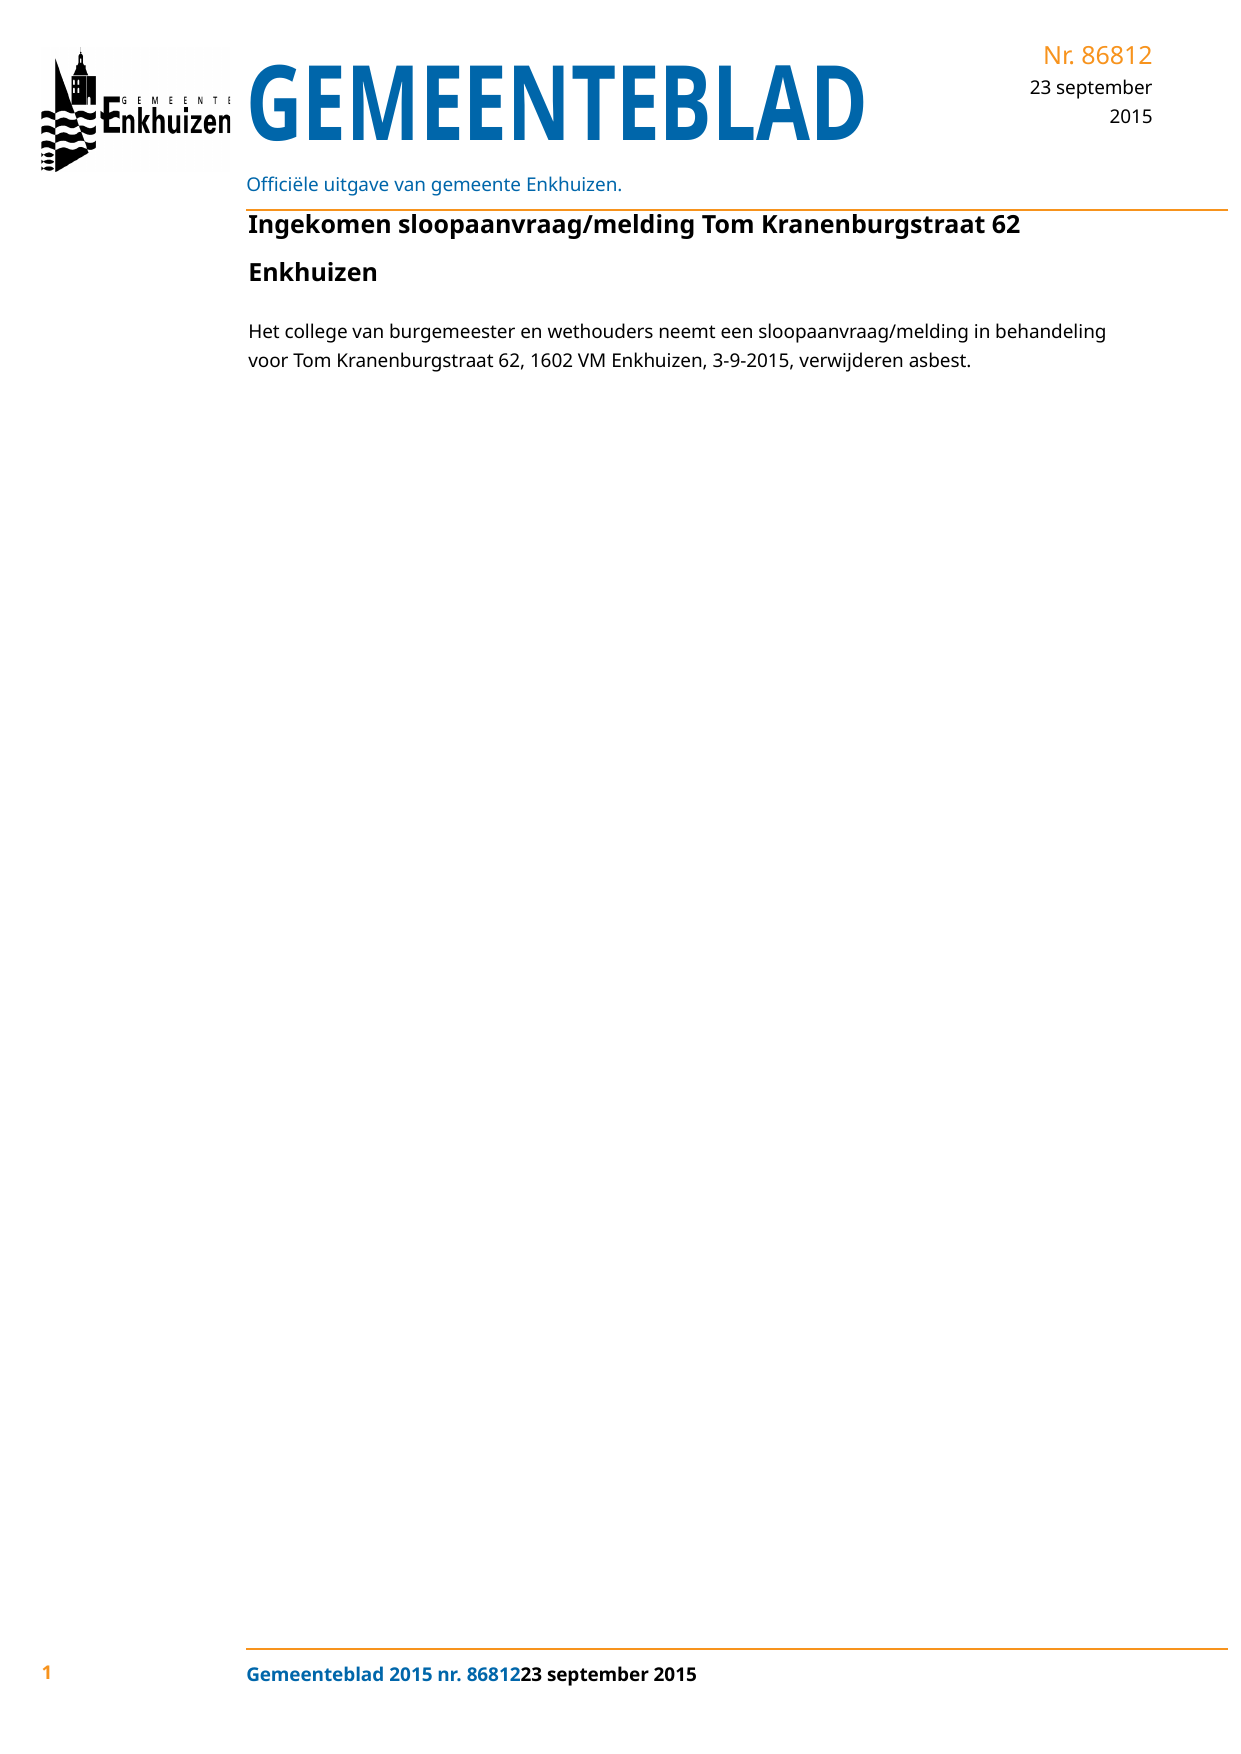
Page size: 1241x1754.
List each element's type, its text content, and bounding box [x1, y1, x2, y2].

picture [41, 47, 231, 172]
text Ingekomen sloopaanvraag/melding Tom Kranenburgstraat 62 Enkhuizen [248, 211, 1152, 288]
text Het college van burgemeester en wethouders neemt een sloopaanvraag/melding in behandeling voor Tom Kranenburgstraat 62, 1602 VM Enkhuizen, 3-9-2015, verwijderen asbest. [248, 318, 1152, 373]
